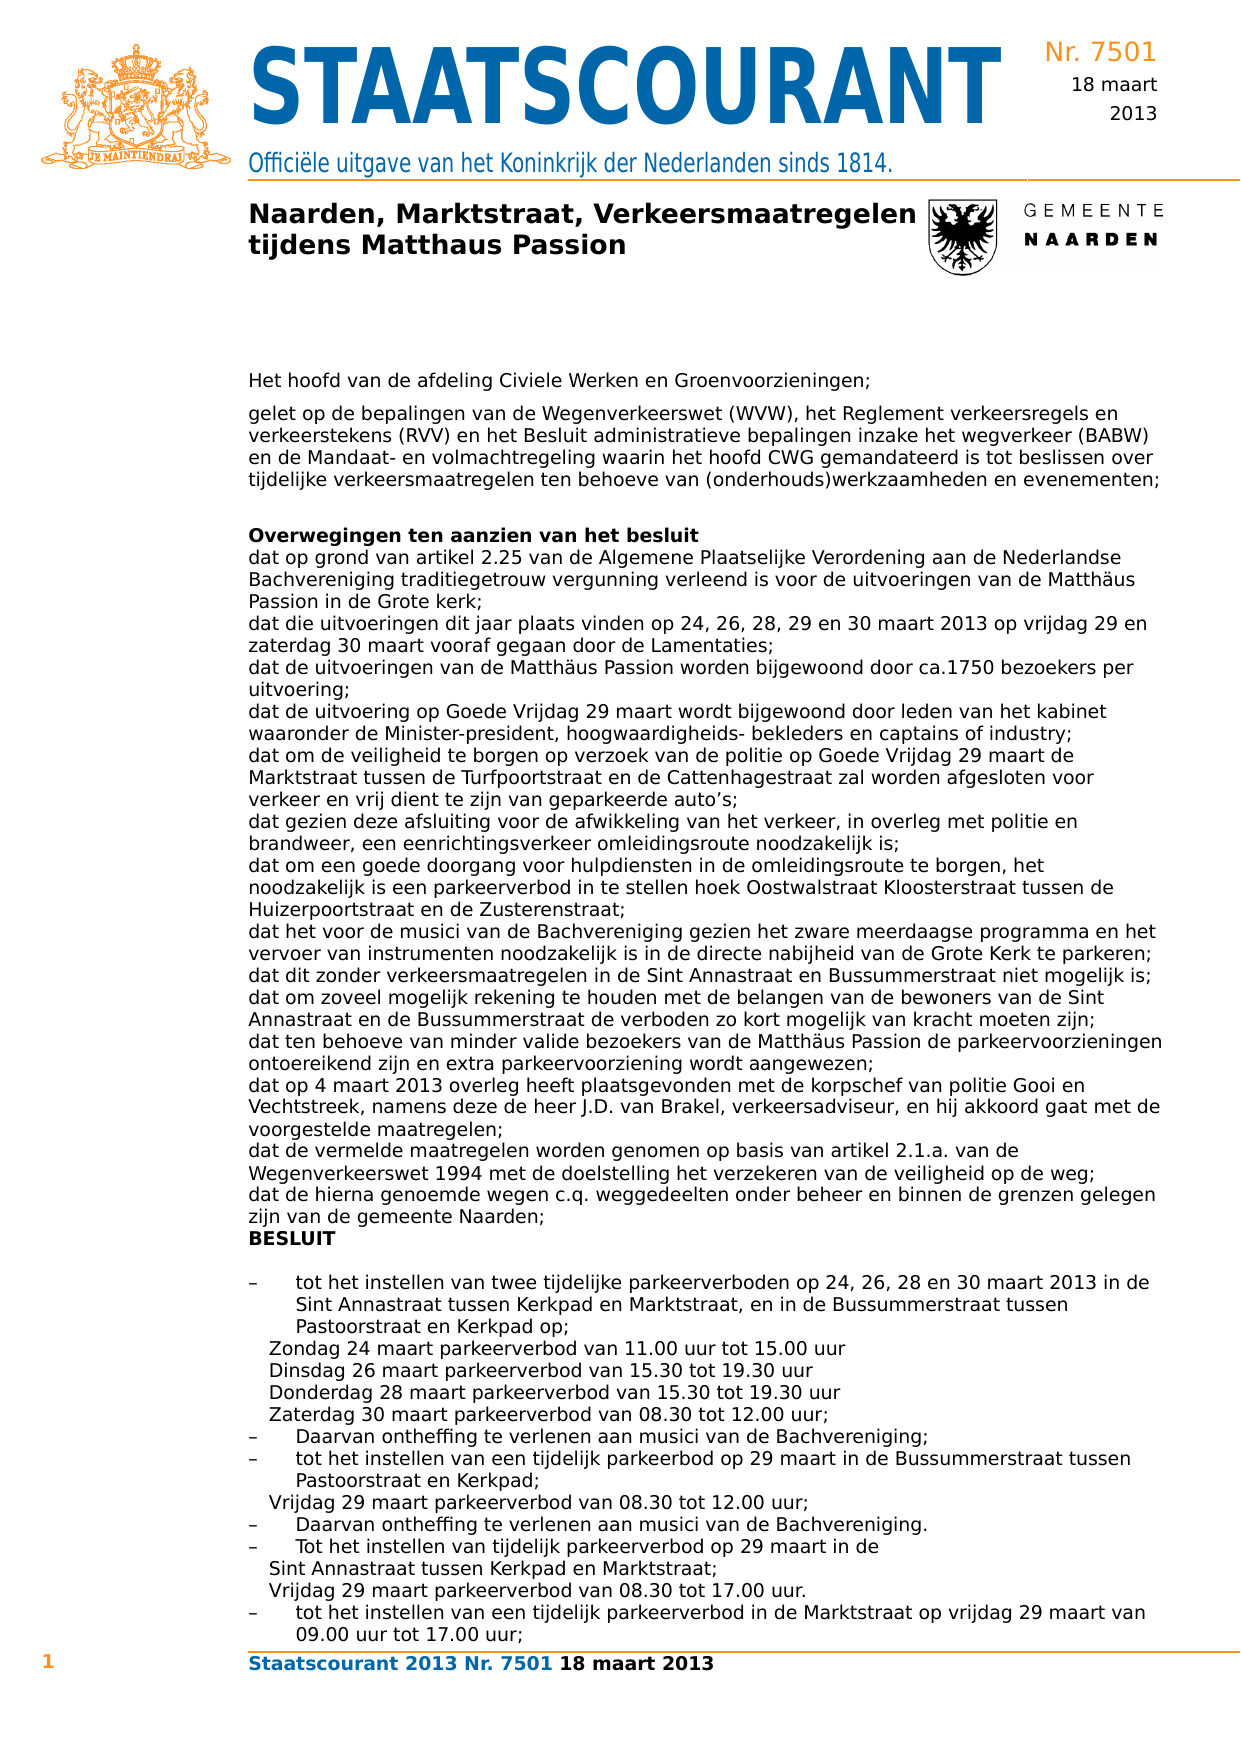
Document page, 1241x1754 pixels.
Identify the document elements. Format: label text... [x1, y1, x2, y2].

text dat om zoveel mogelijk rekening te houden met de belangen van de bewoners van de Sint Annastraat en de Bussummerstraat de verboden zo kort mogelijk van kracht moeten zijn; [248, 987, 1163, 1031]
text dat dit zonder verkeersmaatregelen in de Sint Annastraat en Bussummerstraat niet mogelijk is; [248, 964, 1163, 987]
text dat om de veiligheid te borgen op verzoek van de politie op Goede Vrijdag 29 maart de Marktstraat tussen de Turfpoortstraat en de Cattenhagestraat zal worden afgesloten voor verkeer en vrij dient te zijn van geparkeerde auto’s; [248, 745, 1163, 811]
text dat de uitvoering op Goede Vrijdag 29 maart wordt bijgewoond door leden van het kabinet waaronder de Minister-president, hoogwaardigheids- bekleders en captains of industry; [248, 701, 1163, 745]
text Vrijdag 29 maart parkeerverbod van 08.30 tot 12.00 uur; [248, 1492, 1163, 1514]
text BESLUIT [248, 1228, 1163, 1250]
text dat op grond van artikel 2.25 van de Algemene Plaatselijke Verordening aan de Nederlandse Bachvereniging traditiegetrouw vergunning verleend is voor de uitvoeringen van de Matthäus Passion in de Grote kerk; [248, 547, 1163, 613]
list tot het instellen van een tijdelijk parkeerverbod in de Marktstraat op vrijdag 29 maart van 09.00 uur tot 17.00 uur; [248, 1602, 1163, 1646]
text Dinsdag 26 maart parkeerverbod van 15.30 tot 19.30 uur [248, 1360, 1163, 1382]
picture [41, 44, 231, 169]
text dat ten behoeve van minder valide bezoekers van de Matthäus Passion de parkeervoorzieningen ontoereikend zijn en extra parkeervoorziening wordt aangewezen; [248, 1031, 1163, 1074]
list Daarvan ontheffing te verlenen aan musici van de Bachvereniging; [248, 1426, 1163, 1448]
text Sint Annastraat tussen Kerkpad en Marktstraat; [248, 1558, 1163, 1580]
list Tot het instellen van tijdelijk parkeerverbod op 29 maart in de [248, 1536, 1163, 1558]
subtitle Naarden, Marktstraat, Verkeersmaatregelen tijdens Matthaus Passion [248, 199, 927, 261]
text Zaterdag 30 maart parkeerverbod van 08.30 tot 12.00 uur; [248, 1404, 1163, 1426]
subtitle Overwegingen ten aanzien van het besluit [248, 525, 1163, 547]
picture [927, 198, 1164, 276]
text dat gezien deze afsluiting voor de afwikkeling van het verkeer, in overleg met politie en brandweer, een eenrichtingsverkeer omleidingsroute noodzakelijk is; [248, 811, 1163, 855]
text dat het voor de musici van de Bachvereniging gezien het zware meerdaagse programma en het vervoer van instrumenten noodzakelijk is in de directe nabijheid van de Grote Kerk te parkeren; [248, 921, 1163, 964]
text Zondag 24 maart parkeerverbod van 11.00 uur tot 15.00 uur [248, 1338, 1163, 1360]
text dat op 4 maart 2013 overleg heeft plaatsgevonden met de korpschef van politie Gooi en Vechtstreek, namens deze de heer J.D. van Brakel, verkeersadviseur, en hij akkoord gaat met de voorgestelde maatregelen; [248, 1074, 1163, 1140]
text dat om een goede doorgang voor hulpdiensten in de omleidingsroute te borgen, het noodzakelijk is een parkeerverbod in te stellen hoek Oostwalstraat Kloosterstraat tussen de Huizerpoortstraat en de Zusterenstraat; [248, 855, 1163, 921]
text Het hoofd van de afdeling Civiele Werken en Groenvoorzieningen; [248, 369, 1163, 392]
text dat de vermelde maatregelen worden genomen op basis van artikel 2.1.a. van de Wegenverkeerswet 1994 met de doelstelling het verzekeren van de veiligheid op de weg; [248, 1140, 1163, 1184]
text dat die uitvoeringen dit jaar plaats vinden op 24, 26, 28, 29 en 30 maart 2013 op vrijdag 29 en zaterdag 30 maart vooraf gegaan door de Lamentaties; [248, 613, 1163, 657]
text dat de hierna genoemde wegen c.q. weggedeelten onder beheer en binnen de grenzen gelegen zijn van de gemeente Naarden; [248, 1184, 1163, 1228]
text Vrijdag 29 maart parkeerverbod van 08.30 tot 17.00 uur. [248, 1580, 1163, 1602]
text Donderdag 28 maart parkeerverbod van 15.30 tot 19.30 uur [248, 1382, 1163, 1404]
list tot het instellen van een tijdelijk parkeerbod op 29 maart in de Bussummerstraat tussen Pastoorstraat en Kerkpad; [248, 1448, 1163, 1492]
list Daarvan ontheffing te verlenen aan musici van de Bachvereniging. [248, 1514, 1163, 1536]
text gelet op de bepalingen van de Wegenverkeerswet (WVW), het Reglement verkeersregels en verkeerstekens (RVV) en het Besluit administratieve bepalingen inzake het wegverkeer (BABW) en de Mandaat- en volmachtregeling waarin het hoofd CWG gemandateerd is tot beslissen over tijdelijke verkeersmaatregelen ten behoeve van (onderhouds)werkzaamheden en evenementen; [248, 403, 1163, 491]
list tot het instellen van twee tijdelijke parkeerverboden op 24, 26, 28 en 30 maart 2013 in de Sint Annastraat tussen Kerkpad en Marktstraat, en in de Bussummerstraat tussen Pastoorstraat en Kerkpad op; [248, 1272, 1163, 1338]
text dat de uitvoeringen van de Matthäus Passion worden bijgewoond door ca.1750 bezoekers per uitvoering; [248, 657, 1163, 701]
